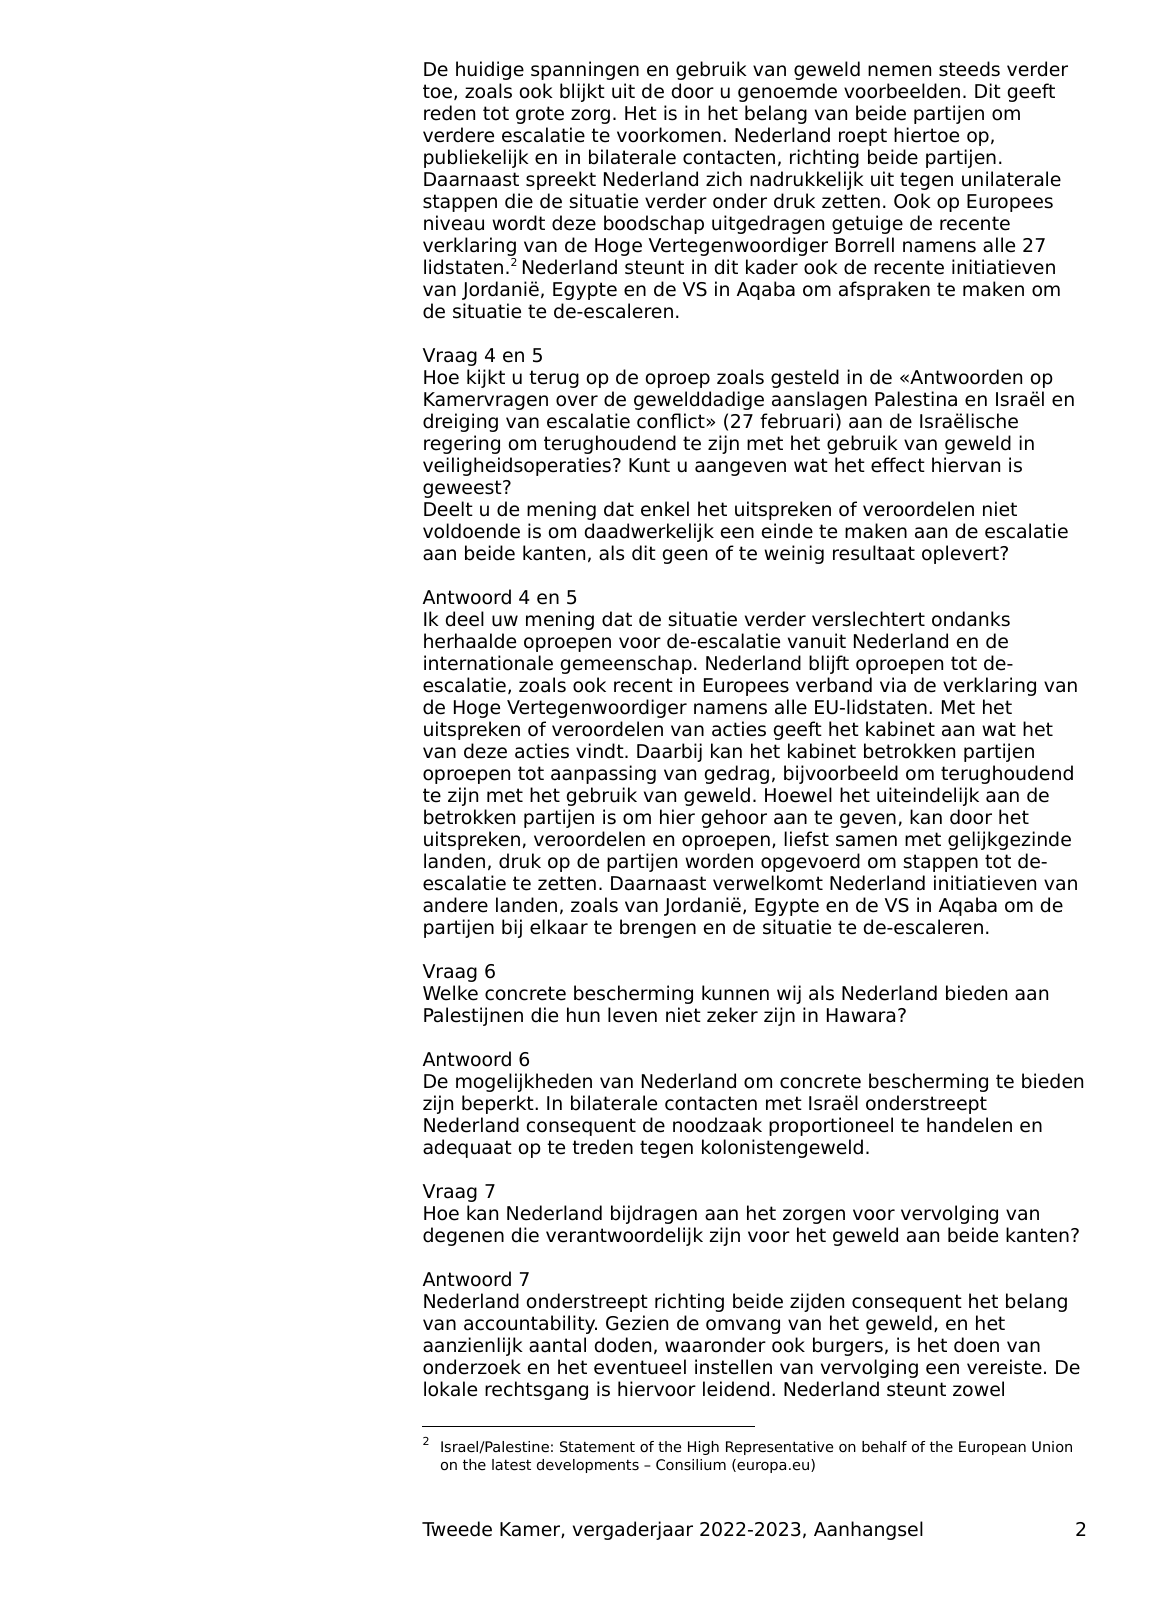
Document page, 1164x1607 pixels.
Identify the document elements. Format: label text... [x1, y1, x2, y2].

text De huidige spanningen en gebruik van geweld nemen steeds verder toe, zoals ook blijkt uit de door u genoemde voorbeelden. Dit geeft reden tot grote zorg. Het is in het belang van beide partijen om verdere escalatie te voorkomen. Nederland roept hiertoe op, publiekelijk en in bilaterale contacten, richting beide partijen. Daarnaast spreekt Nederland zich nadrukkelijk uit tegen unilaterale stappen die de situatie verder onder druk zetten. Ook op Europees niveau wordt deze boodschap uitgedragen getuige de recente verklaring van de Hoge Vertegenwoordiger Borrell namens alle 27 lidstaten.Nederland steunt in dit kader ook de recente initiatieven van Jordanië, Egypte en de VS in Aqaba om afspraken te maken om de situatie te de-escaleren. [422, 59, 1087, 323]
text Vraag 6 [422, 961, 1087, 983]
text Welke concrete bescherming kunnen wij als Nederland bieden aan Palestijnen die hun leven niet zeker zijn in Hawara? [422, 983, 1087, 1027]
text Antwoord 4 en 5 [422, 587, 1087, 609]
text Vraag 7 [422, 1181, 1087, 1203]
text Deelt u de mening dat enkel het uitspreken of veroordelen niet voldoende is om daadwerkelijk een einde te maken aan de escalatie aan beide kanten, als dit geen of te weinig resultaat oplevert? [422, 499, 1087, 565]
text Antwoord 6 [422, 1049, 1087, 1071]
text Hoe kan Nederland bijdragen aan het zorgen voor vervolging van degenen die verantwoordelijk zijn voor het geweld aan beide kanten? [422, 1203, 1087, 1247]
text Ik deel uw mening dat de situatie verder verslechtert ondanks herhaalde oproepen voor de-escalatie vanuit Nederland en de internationale gemeenschap. Nederland blijft oproepen tot de-escalatie, zoals ook recent in Europees verband via de verklaring van de Hoge Vertegenwoordiger namens alle EU-lidstaten. Met het uitspreken of veroordelen van acties geeft het kabinet aan wat het van deze acties vindt. Daarbij kan het kabinet betrokken partijen oproepen tot aanpassing van gedrag, bijvoorbeeld om terughoudend te zijn met het gebruik van geweld. Hoewel het uiteindelijk aan de betrokken partijen is om hier gehoor aan te geven, kan door het uitspreken, veroordelen en oproepen, liefst samen met gelijkgezinde landen, druk op de partijen worden opgevoerd om stappen tot de-escalatie te zetten. Daarnaast verwelkomt Nederland initiatieven van andere landen, zoals van Jordanië, Egypte en de VS in Aqaba om de partijen bij elkaar te brengen en de situatie te de-escaleren. [422, 609, 1087, 939]
text Nederland onderstreept richting beide zijden consequent het belang van accountability. Gezien de omvang van het geweld, en het aanzienlijk aantal doden, waaronder ook burgers, is het doen van onderzoek en het eventueel instellen van vervolging een vereiste. De lokale rechtsgang is hiervoor leidend. Nederland steunt zowel [422, 1291, 1087, 1401]
text Israel/Palestine: Statement of the High Representative on behalf of the European Union on the latest developments – Consilium (europa.eu) [422, 1435, 1087, 1474]
text Vraag 4 en 5 [422, 345, 1087, 367]
text Hoe kijkt u terug op de oproep zoals gesteld in de «Antwoorden op Kamervragen over de gewelddadige aanslagen Palestina en Israël en dreiging van escalatie conflict» (27 februari) aan de Israëlische regering om terughoudend te zijn met het gebruik van geweld in veiligheidsoperaties? Kunt u aangeven wat het effect hiervan is geweest? [422, 367, 1087, 499]
text Antwoord 7 [422, 1269, 1087, 1291]
text De mogelijkheden van Nederland om concrete bescherming te bieden zijn beperkt. In bilaterale contacten met Israël onderstreept Nederland consequent de noodzaak proportioneel te handelen en adequaat op te treden tegen kolonistengeweld. [422, 1071, 1087, 1159]
